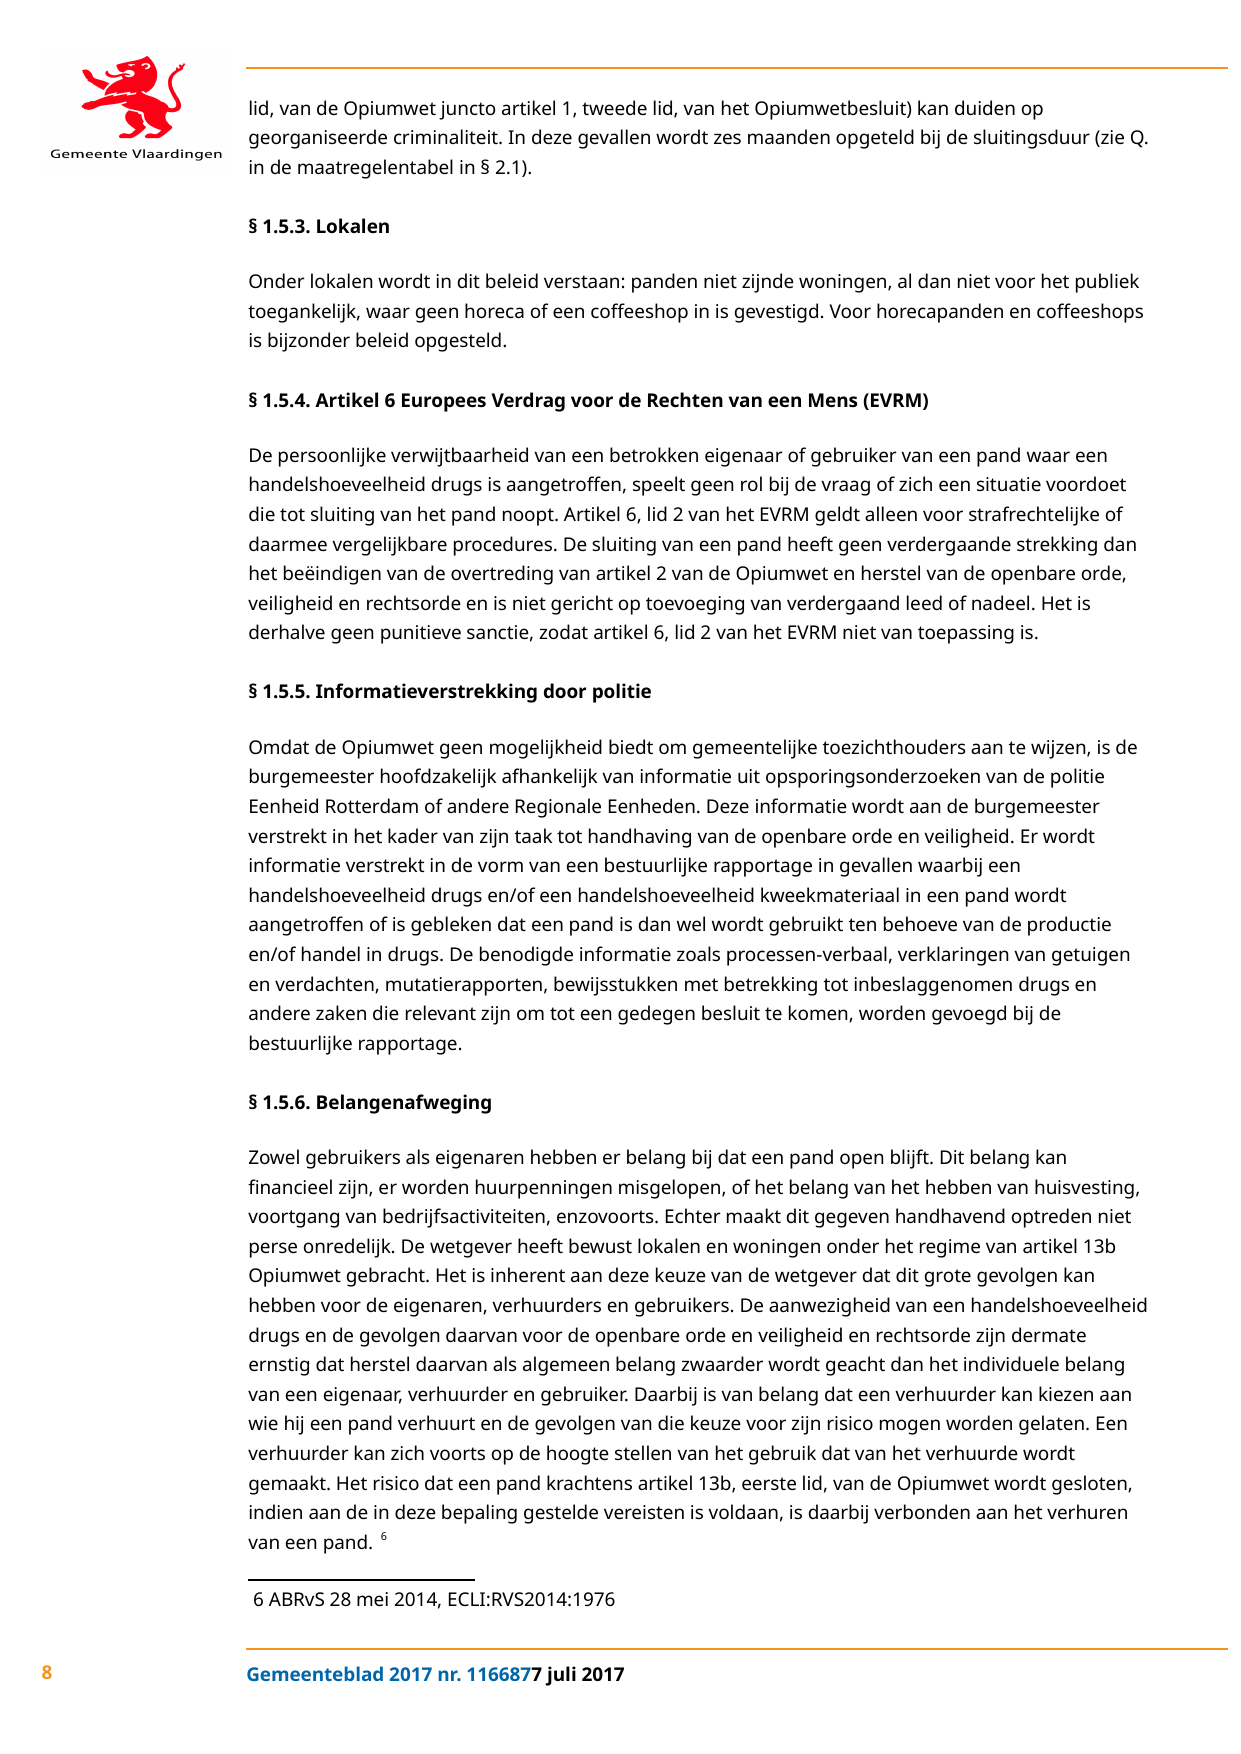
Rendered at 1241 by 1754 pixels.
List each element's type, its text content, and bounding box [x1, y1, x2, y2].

text lid, van de Opiumwet juncto artikel 1, tweede lid, van het Opiumwetbesluit) kan duiden op georganiseerde criminaliteit. In deze gevallen wordt zes maanden opgeteld bij de sluitingsduur (zie Q. in de maatregelentabel in § 2.1). [248, 95, 1152, 180]
picture [41, 47, 231, 172]
text De persoonlijke verwijtbaarheid van een betrokken eigenaar of gebruiker van een pand waar een handelshoeveelheid drugs is aangetroffen, speelt geen rol bij de vraag of zich een situatie voordoet die tot sluiting van het pand noopt. Artikel 6, lid 2 van het EVRM geldt alleen voor strafrechtelijke of daarmee vergelijkbare procedures. De sluiting van een pand heeft geen verdergaande strekking dan het beëindigen van de overtreding van artikel 2 van de Opiumwet en herstel van de openbare orde, veiligheid en rechtsorde en is niet gericht op toevoeging van verdergaand leed of nadeel. Het is derhalve geen punitieve sanctie, zodat artikel 6, lid 2 van het EVRM niet van toepassing is. [248, 442, 1152, 645]
text § 1.5.3. Lokalen [248, 213, 1152, 239]
text § 1.5.5. Informatieverstrekking door politie [248, 679, 1152, 704]
text § 1.5.6. Belangenafweging [248, 1089, 1152, 1115]
text Zowel gebruikers als eigenaren hebben er belang bij dat een pand open blijft. Dit belang kan financieel zijn, er worden huurpenningen misgelopen, of het belang van het hebben van huisvesting, voortgang van bedrijfsactiviteiten, enzovoorts. Echter maakt dit gegeven handhavend optreden niet perse onredelijk. De wetgever heeft bewust lokalen en woningen onder het regime van artikel 13b Opiumwet gebracht. Het is inherent aan deze keuze van de wetgever dat dit grote gevolgen kan hebben voor de eigenaren, verhuurders en gebruikers. De aanwezigheid van een handelshoeveelheid drugs en de gevolgen daarvan voor de openbare orde en veiligheid en rechtsorde zijn dermate ernstig dat herstel daarvan als algemeen belang zwaarder wordt geacht dan het individuele belang van een eigenaar, verhuurder en gebruiker. Daarbij is van belang dat een verhuurder kan kiezen aan wie hij een pand verhuurt en de gevolgen van die keuze voor zijn risico mogen worden gelaten. Een verhuurder kan zich voorts op de hoogte stellen van het gebruik dat van het verhuurde wordt gemaakt. Het risico dat een pand krachtens artikel 13b, eerste lid, van de Opiumwet wordt gesloten, indien aan de in deze bepaling gestelde vereisten is voldaan, is daarbij verbonden aan het verhuren van een pand. [248, 1144, 1152, 1555]
text § 1.5.4. Artikel 6 Europees Verdrag voor de Rechten van een Mens (EVRM) [248, 387, 1152, 412]
text Onder lokalen wordt in dit beleid verstaan: panden niet zijnde woningen, al dan niet voor het publiek toegankelijk, waar geen horeca of een coffeeshop in is gevestigd. Voor horecapanden en coffeeshops is bijzonder beleid opgesteld. [248, 268, 1152, 353]
text ABRvS 28 mei 2014, ECLI:RVS2014:1976 [248, 1586, 1152, 1612]
text Omdat de Opiumwet geen mogelijkheid biedt om gemeentelijke toezichthouders aan te wijzen, is de burgemeester hoofdzakelijk afhankelijk van informatie uit opsporingsonderzoeken van de politie Eenheid Rotterdam of andere Regionale Eenheden. Deze informatie wordt aan de burgemeester verstrekt in het kader van zijn taak tot handhaving van de openbare orde en veiligheid. Er wordt informatie verstrekt in de vorm van een bestuurlijke rapportage in gevallen waarbij een handelshoeveelheid drugs en/of een handelshoeveelheid kweekmateriaal in een pand wordt aangetroffen of is gebleken dat een pand is dan wel wordt gebruikt ten behoeve van de productie en/of handel in drugs. De benodigde informatie zoals processen-verbaal, verklaringen van getuigen en verdachten, mutatierapporten, bewijsstukken met betrekking tot inbeslaggenomen drugs en andere zaken die relevant zijn om tot een gedegen besluit te komen, worden gevoegd bij de bestuurlijke rapportage. [248, 734, 1152, 1056]
